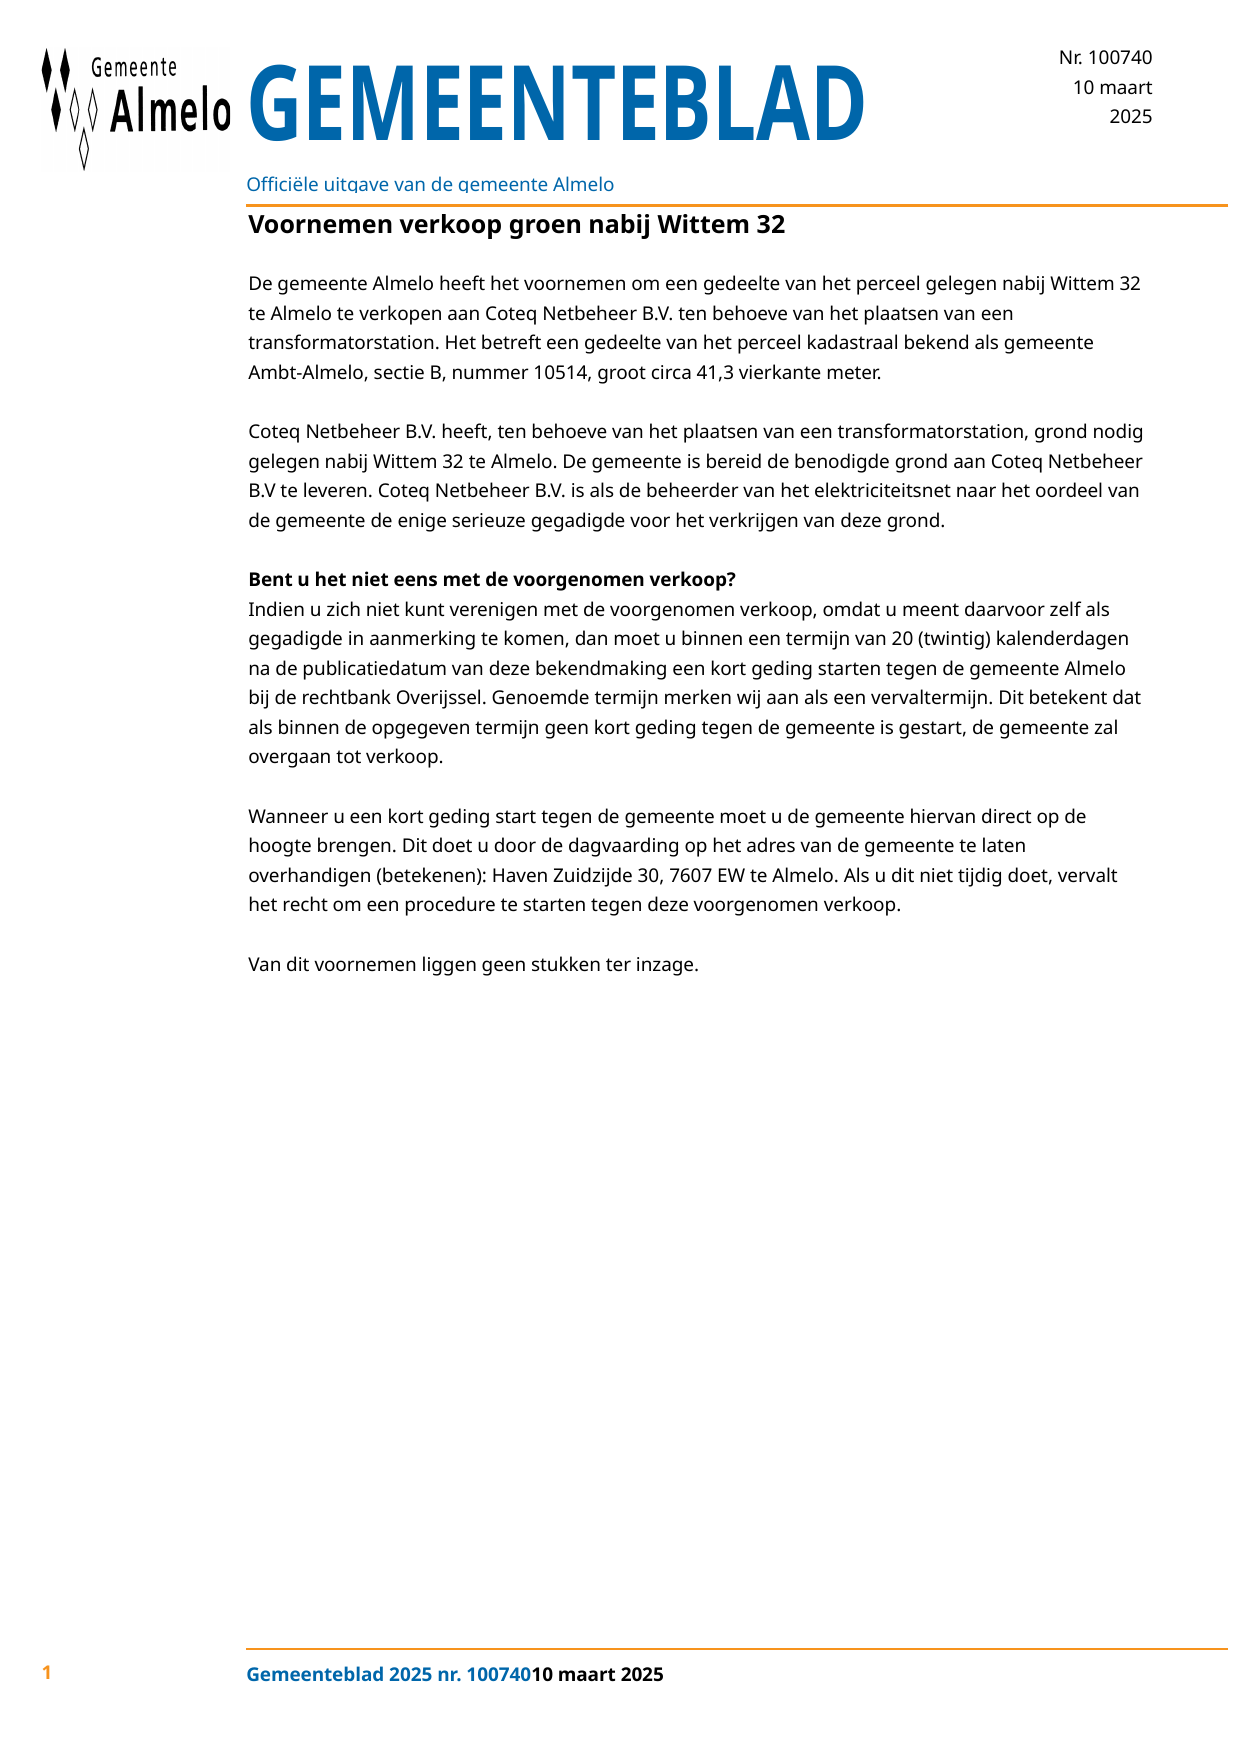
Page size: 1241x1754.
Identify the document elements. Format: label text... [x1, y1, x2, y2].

text Van dit voornemen liggen geen stukken ter inzage. [248, 951, 1152, 976]
text Voornemen verkoop groen nabij Wittem 32 [248, 207, 1152, 241]
text Coteq Netbeheer B.V. heeft, ten behoeve van het plaatsen van een transformatorstation, grond nodig gelegen nabij Wittem 32 te Almelo. De gemeente is bereid de benodigde grond aan Coteq Netbeheer B.V te leveren. Coteq Netbeheer B.V. is als de beheerder van het elektriciteitsnet naar het oordeel van de gemeente de enige serieuze gegadigde voor het verkrijgen van deze grond. [248, 418, 1152, 533]
text Indien u zich niet kunt verenigen met de voorgenomen verkoop, omdat u meent daarvoor zelf als gegadigde in aanmerking te komen, dan moet u binnen een termijn van 20 (twintig) kalenderdagen na de publicatiedatum van deze bekendmaking een kort geding starten tegen de gemeente Almelo bij de rechtbank Overijssel. Genoemde termijn merken wij aan als een vervaltermijn. Dit betekent dat als binnen de opgegeven termijn geen kort geding tegen de gemeente is gestart, de gemeente zal overgaan tot verkoop. [248, 596, 1152, 769]
text De gemeente Almelo heeft het voornemen om een gedeelte van het perceel gelegen nabij Wittem 32 te Almelo te verkopen aan Coteq Netbeheer B.V. ten behoeve van het plaatsen van een transformatorstation. Het betreft een gedeelte van het perceel kadastraal bekend als gemeente Ambt-Almelo, sectie B, nummer 10514, groot circa 41,3 vierkante meter. [248, 270, 1152, 385]
text Bent u het niet eens met de voorgenomen verkoop? [248, 566, 1152, 592]
picture [41, 47, 231, 172]
text Wanneer u een kort geding start tegen de gemeente moet u de gemeente hiervan direct op de hoogte brengen. Dit doet u door de dagvaarding op het adres van de gemeente te laten overhandigen (betekenen): Haven Zuidzijde 30, 7607 EW te Almelo. Als u dit niet tijdig doet, vervalt het recht om een procedure te starten tegen deze voorgenomen verkoop. [248, 803, 1152, 917]
